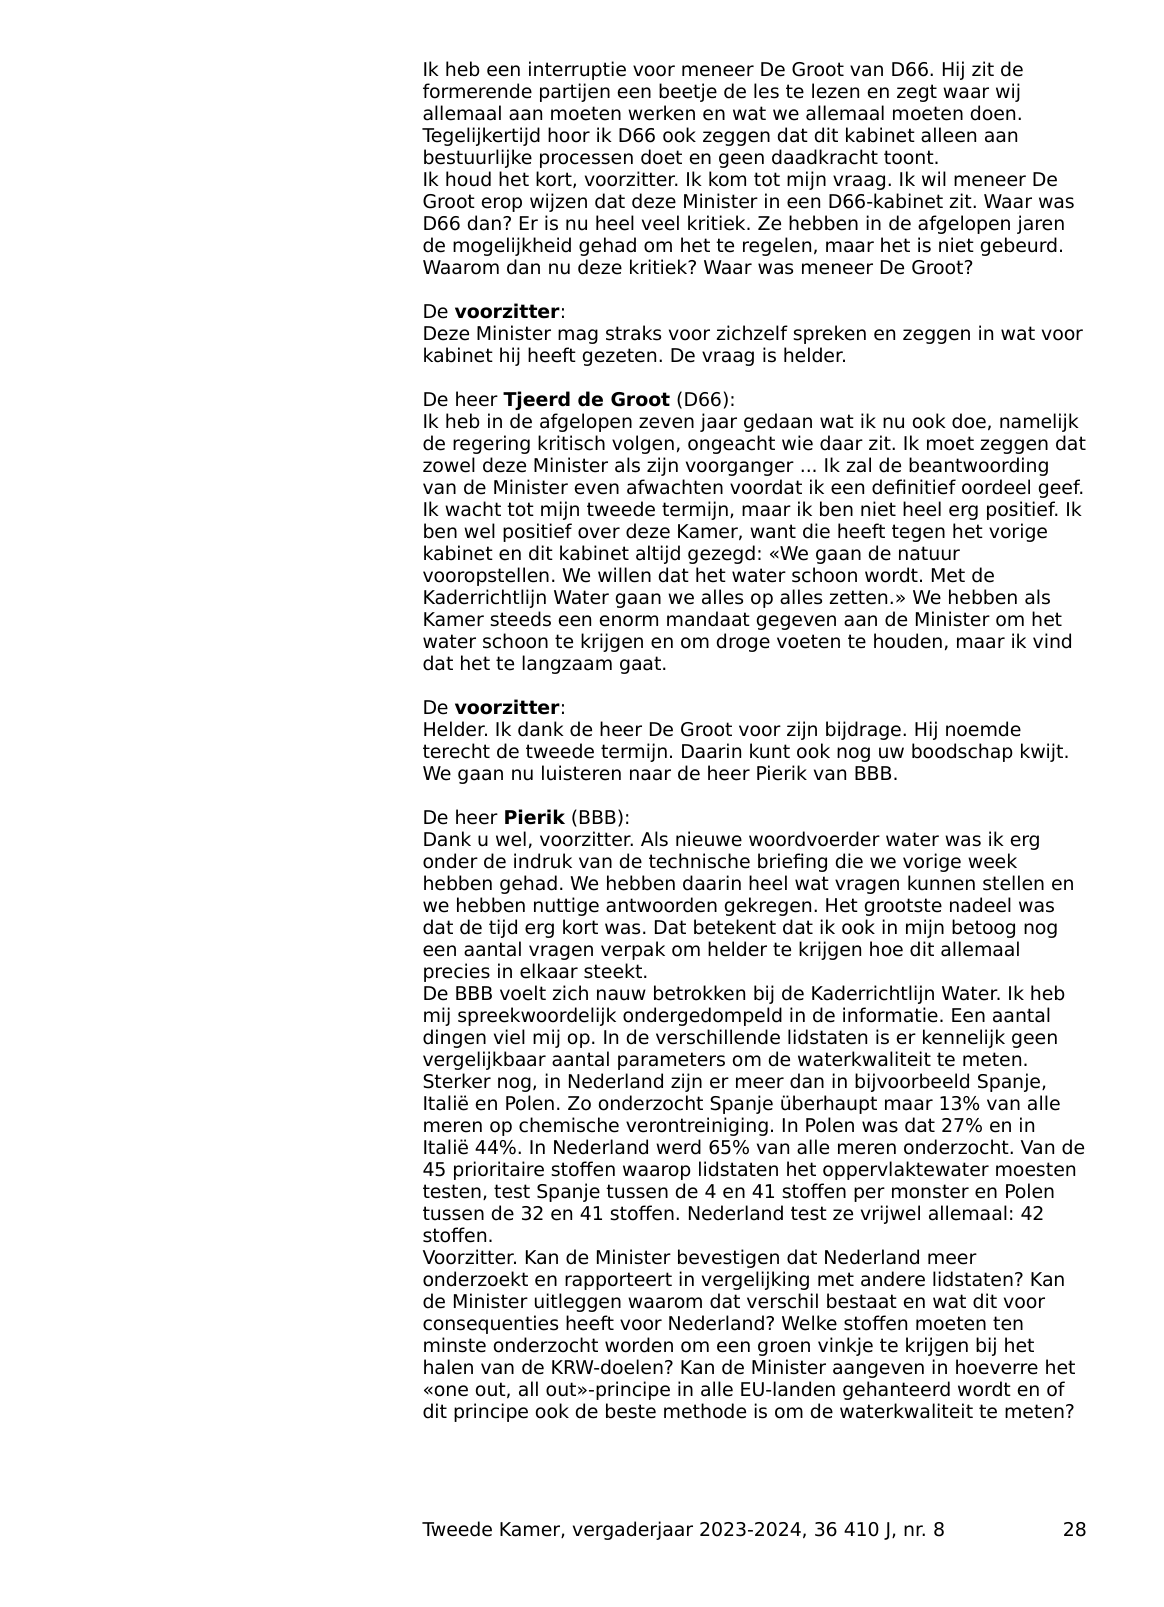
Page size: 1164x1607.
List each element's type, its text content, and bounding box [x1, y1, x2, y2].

text De voorzitter: [422, 301, 1087, 323]
text Dank u wel, voorzitter. Als nieuwe woordvoerder water was ik erg onder de indruk van de technische briefing die we vorige week hebben gehad. We hebben daarin heel wat vragen kunnen stellen en we hebben nuttige antwoorden gekregen. Het grootste nadeel was dat de tijd erg kort was. Dat betekent dat ik ook in mijn betoog nog een aantal vragen verpak om helder te krijgen hoe dit allemaal precies in elkaar steekt. [422, 829, 1087, 983]
text Helder. Ik dank de heer De Groot voor zijn bijdrage. Hij noemde terecht de tweede termijn. Daarin kunt ook nog uw boodschap kwijt. We gaan nu luisteren naar de heer Pierik van BBB. [422, 719, 1087, 785]
text Deze Minister mag straks voor zichzelf spreken en zeggen in wat voor kabinet hij heeft gezeten. De vraag is helder. [422, 323, 1087, 367]
text Ik heb in de afgelopen zeven jaar gedaan wat ik nu ook doe, namelijk de regering kritisch volgen, ongeacht wie daar zit. Ik moet zeggen dat zowel deze Minister als zijn voorganger ... Ik zal de beantwoording van de Minister even afwachten voordat ik een definitief oordeel geef. Ik wacht tot mijn tweede termijn, maar ik ben niet heel erg positief. Ik ben wel positief over deze Kamer, want die heeft tegen het vorige kabinet en dit kabinet altijd gezegd: «We gaan de natuur vooropstellen. We willen dat het water schoon wordt. Met de Kaderrichtlijn Water gaan we alles op alles zetten.» We hebben als Kamer steeds een enorm mandaat gegeven aan de Minister om het water schoon te krijgen en om droge voeten te houden, maar ik vind dat het te langzaam gaat. [422, 411, 1087, 675]
text Ik heb een interruptie voor meneer De Groot van D66. Hij zit de formerende partijen een beetje de les te lezen en zegt waar wij allemaal aan moeten werken en wat we allemaal moeten doen. Tegelijkertijd hoor ik D66 ook zeggen dat dit kabinet alleen aan bestuurlijke processen doet en geen daadkracht toont. [422, 59, 1087, 169]
text De voorzitter: [422, 697, 1087, 719]
text De BBB voelt zich nauw betrokken bij de Kaderrichtlijn Water. Ik heb mij spreekwoordelijk ondergedompeld in de informatie. Een aantal dingen viel mij op. In de verschillende lidstaten is er kennelijk geen vergelijkbaar aantal parameters om de waterkwaliteit te meten. Sterker nog, in Nederland zijn er meer dan in bijvoorbeeld Spanje, Italië en Polen. Zo onderzocht Spanje überhaupt maar 13% van alle meren op chemische verontreiniging. In Polen was dat 27% en in Italië 44%. In Nederland werd 65% van alle meren onderzocht. Van de 45 prioritaire stoffen waarop lidstaten het oppervlaktewater moesten testen, test Spanje tussen de 4 en 41 stoffen per monster en Polen tussen de 32 en 41 stoffen. Nederland test ze vrijwel allemaal: 42 stoffen. [422, 983, 1087, 1247]
text De heer Tjeerd de Groot (D66): [422, 389, 1087, 411]
text Ik houd het kort, voorzitter. Ik kom tot mijn vraag. Ik wil meneer De Groot erop wijzen dat deze Minister in een D66-kabinet zit. Waar was D66 dan? Er is nu heel veel kritiek. Ze hebben in de afgelopen jaren de mogelijkheid gehad om het te regelen, maar het is niet gebeurd. Waarom dan nu deze kritiek? Waar was meneer De Groot? [422, 169, 1087, 279]
text De heer Pierik (BBB): [422, 807, 1087, 829]
text Voorzitter. Kan de Minister bevestigen dat Nederland meer onderzoekt en rapporteert in vergelijking met andere lidstaten? Kan de Minister uitleggen waarom dat verschil bestaat en wat dit voor consequenties heeft voor Nederland? Welke stoffen moeten ten minste onderzocht worden om een groen vinkje te krijgen bij het halen van de KRW-doelen? Kan de Minister aangeven in hoeverre het «one out, all out»-principe in alle EU-landen gehanteerd wordt en of dit principe ook de beste methode is om de waterkwaliteit te meten? [422, 1247, 1087, 1423]
